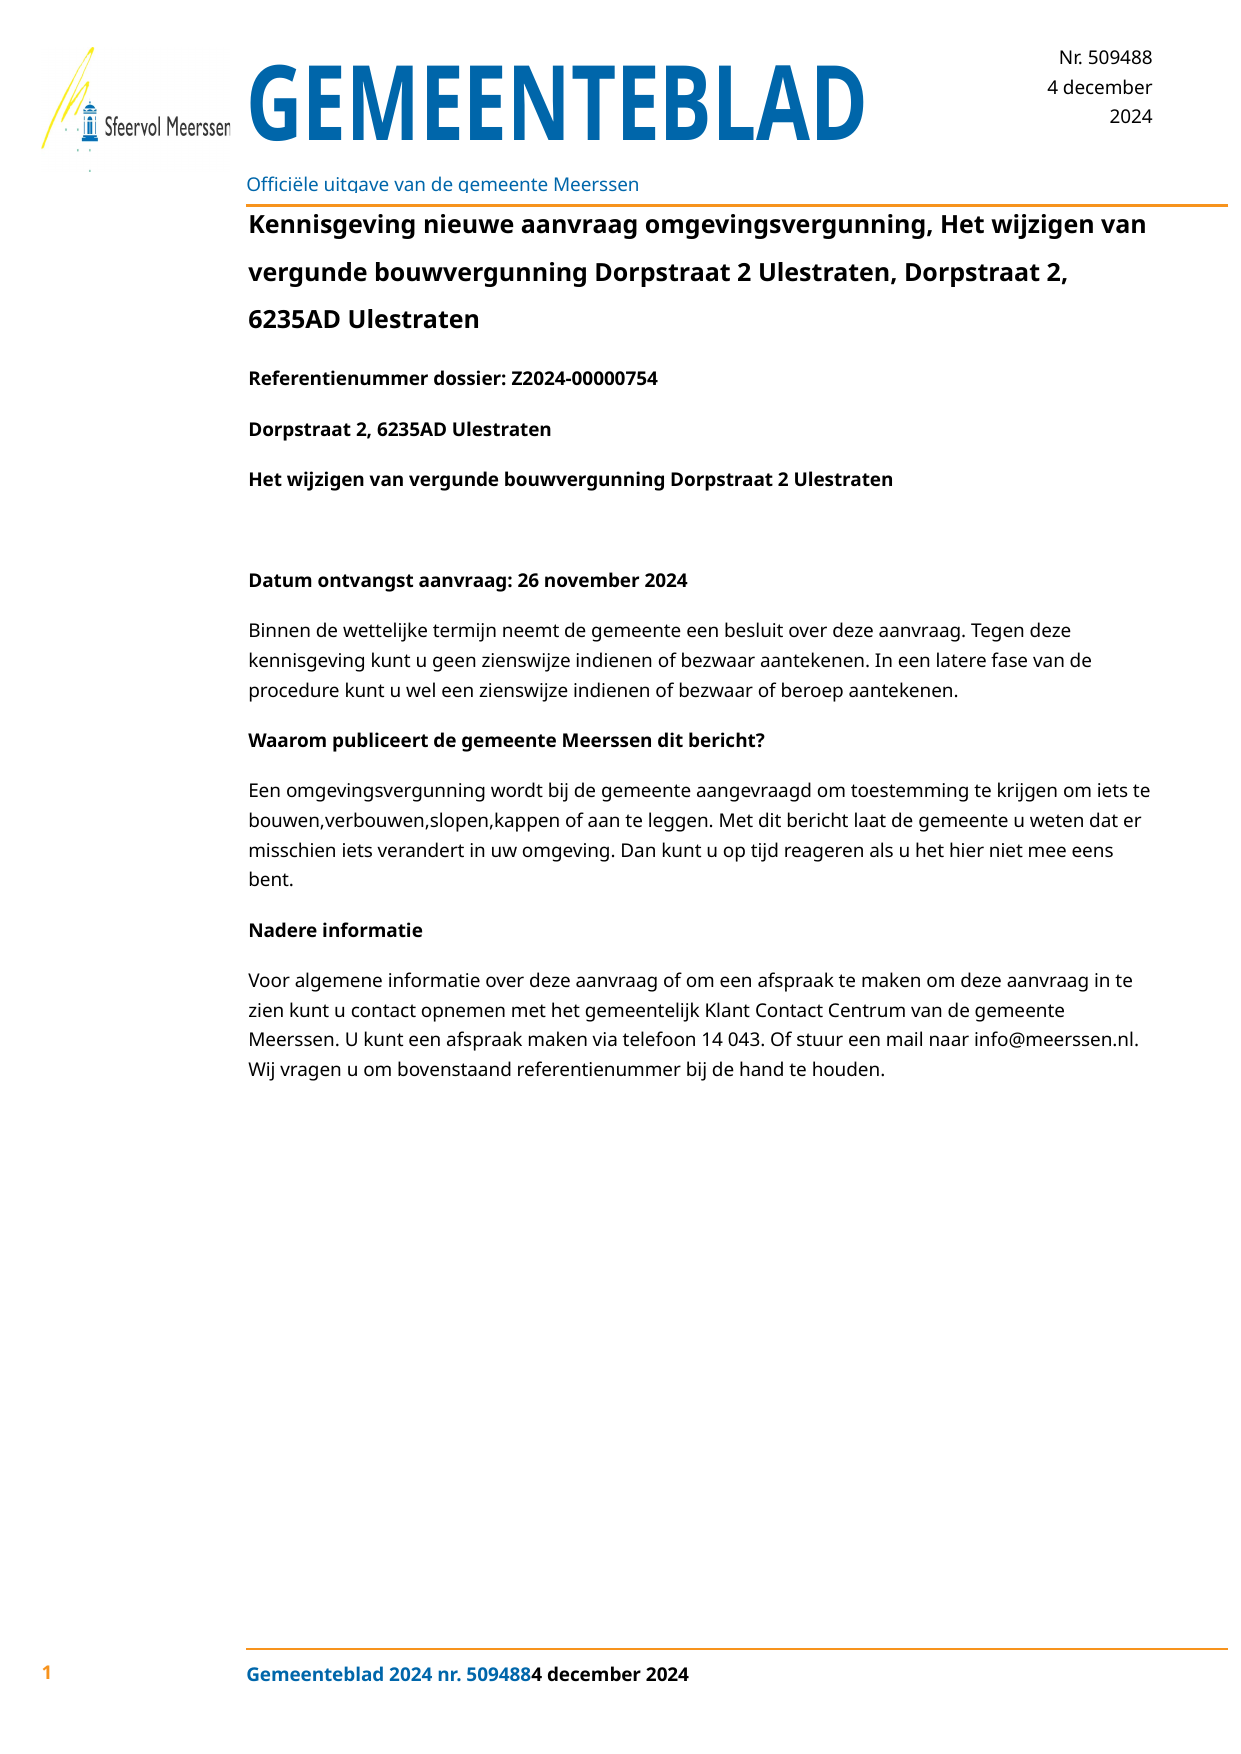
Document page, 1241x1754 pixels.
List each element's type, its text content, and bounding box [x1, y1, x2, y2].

text Binnen de wettelijke termijn neemt de gemeente een besluit over deze aanvraag. Tegen deze kennisgeving kunt u geen zienswijze indienen of bezwaar aantekenen. In een latere fase van de procedure kunt u wel een zienswijze indienen of bezwaar of beroep aantekenen. [248, 618, 1152, 702]
text Nadere informatie [248, 917, 1152, 942]
text Referentienummer dossier: Z2024-00000754 [248, 366, 1152, 391]
text Het wijzigen van vergunde bouwvergunning Dorpstraat 2 Ulestraten [248, 466, 1152, 492]
text Voor algemene informatie over deze aanvraag of om een afspraak te maken om deze aanvraag in te zien kunt u contact opnemen met het gemeentelijk Klant Contact Centrum van de gemeente Meerssen. U kunt een afspraak maken via telefoon 14 043. Of stuur een mail naar info@meerssen.nl. Wij vragen u om bovenstaand referentienummer bij de hand te houden. [248, 967, 1152, 1082]
text Een omgevingsvergunning wordt bij de gemeente aangevraagd om toestemming te krijgen om iets te bouwen,verbouwen,slopen,kappen of aan te leggen. Met dit bericht laat de gemeente u weten dat er misschien iets verandert in uw omgeving. Dan kunt u op tijd reageren als u het hier niet mee eens bent. [248, 778, 1152, 892]
text Waarom publiceert de gemeente Meerssen dit bericht? [248, 727, 1152, 753]
text Datum ontvangst aanvraag: 26 november 2024 [248, 567, 1152, 593]
text Kennisgeving nieuwe aanvraag omgevingsvergunning, Het wijzigen van vergunde bouwvergunning Dorpstraat 2 Ulestraten, Dorpstraat 2, 6235AD Ulestraten [248, 207, 1152, 336]
text Dorpstraat 2, 6235AD Ulestraten [248, 416, 1152, 442]
picture [41, 47, 231, 172]
